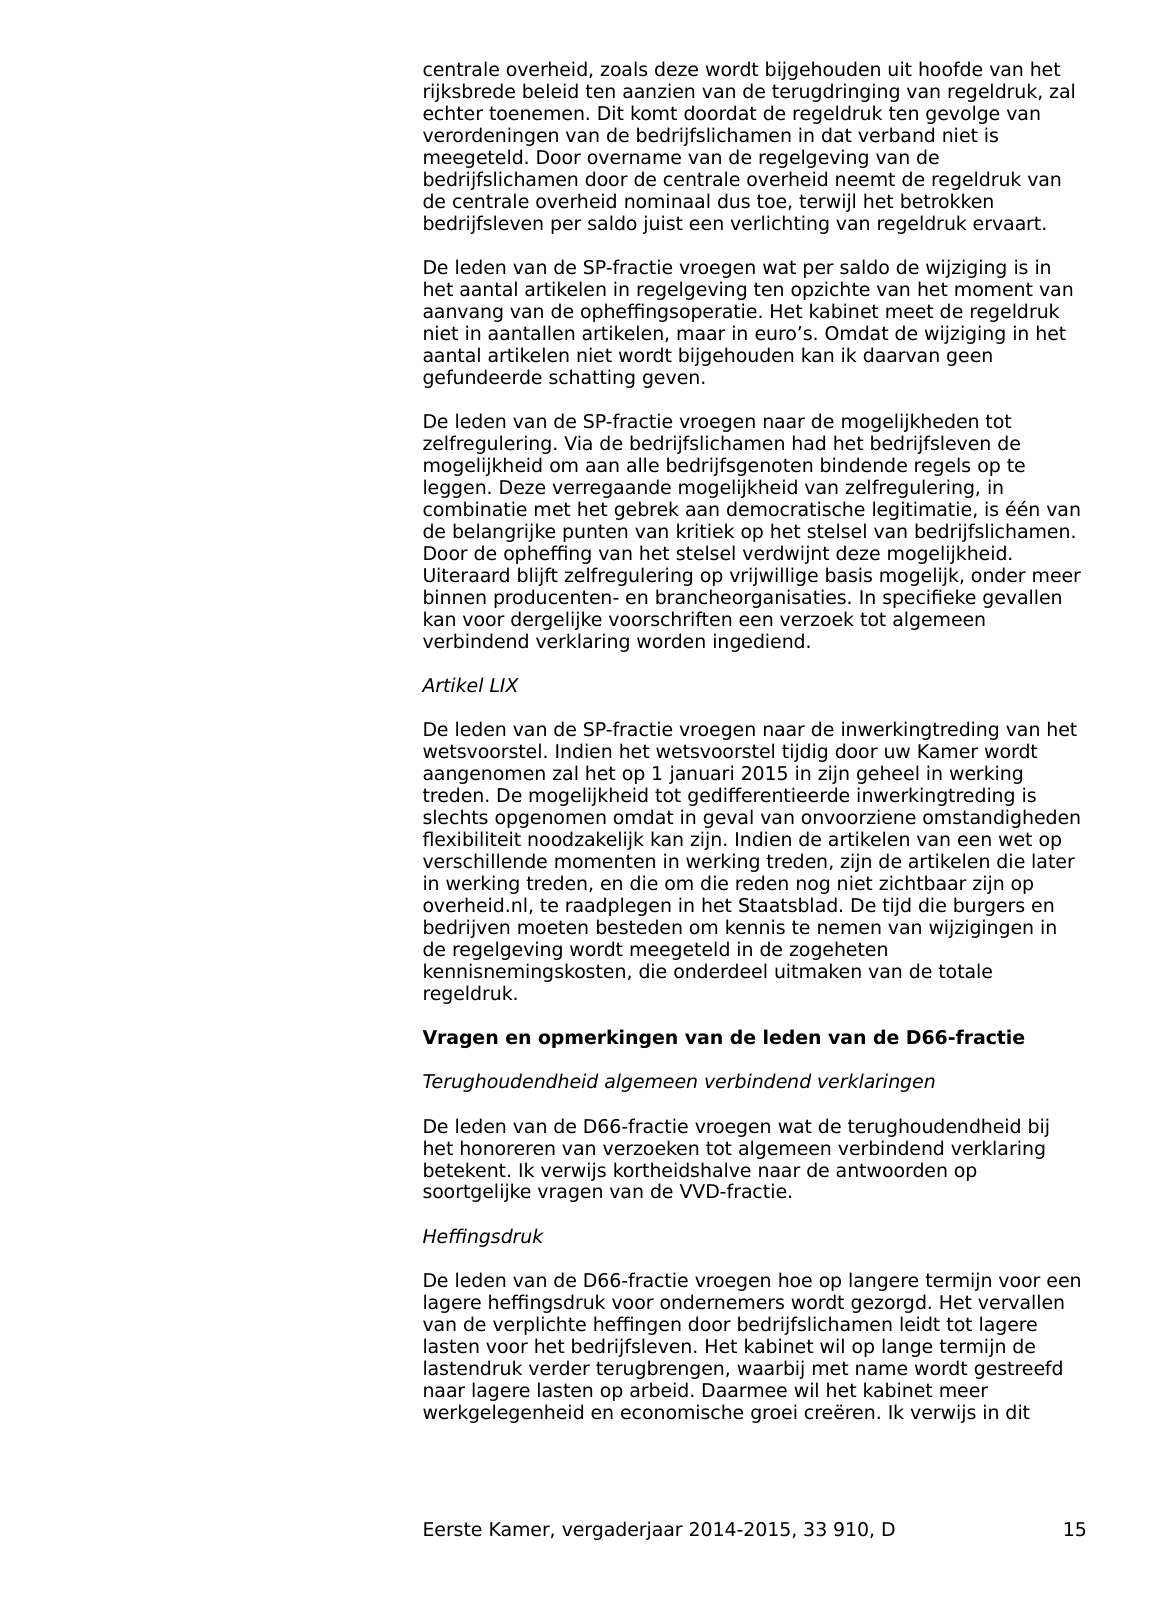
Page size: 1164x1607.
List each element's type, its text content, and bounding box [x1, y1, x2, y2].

subtitle Heffingsdruk [422, 1226, 1087, 1248]
subtitle Artikel LIX [422, 675, 1087, 697]
text De leden van de SP-fractie vroegen naar de mogelijkheden tot zelfregulering. Via de bedrijfslichamen had het bedrijfsleven de mogelijkheid om aan alle bedrijfsgenoten bindende regels op te leggen. Deze verregaande mogelijkheid van zelfregulering, in combinatie met het gebrek aan democratische legitimatie, is één van de belangrijke punten van kritiek op het stelsel van bedrijfslichamen. Door de opheffing van het stelsel verdwijnt deze mogelijkheid. Uiteraard blijft zelfregulering op vrijwillige basis mogelijk, onder meer binnen producenten- en brancheorganisaties. In specifieke gevallen kan voor dergelijke voorschriften een verzoek tot algemeen verbindend verklaring worden ingediend. [422, 411, 1087, 653]
text De leden van de SP-fractie vroegen naar de inwerkingtreding van het wetsvoorstel. Indien het wetsvoorstel tijdig door uw Kamer wordt aangenomen zal het op 1 januari 2015 in zijn geheel in werking treden. De mogelijkheid tot gedifferentieerde inwerkingtreding is slechts opgenomen omdat in geval van onvoorziene omstandigheden flexibiliteit noodzakelijk kan zijn. Indien de artikelen van een wet op verschillende momenten in werking treden, zijn de artikelen die later in werking treden, en die om die reden nog niet zichtbaar zijn op overheid.nl, te raadplegen in het Staatsblad. De tijd die burgers en bedrijven moeten besteden om kennis te nemen van wijzigingen in de regelgeving wordt meegeteld in de zogeheten kennisnemingskosten, die onderdeel uitmaken van de totale regeldruk. [422, 719, 1087, 1005]
subtitle Vragen en opmerkingen van de leden van de D66-fractie [422, 1027, 1087, 1049]
subtitle Terughoudendheid algemeen verbindend verklaringen [422, 1071, 1087, 1093]
text De leden van de SP-fractie vroegen wat per saldo de wijziging is in het aantal artikelen in regelgeving ten opzichte van het moment van aanvang van de opheffingsoperatie. Het kabinet meet de regeldruk niet in aantallen artikelen, maar in euro’s. Omdat de wijziging in het aantal artikelen niet wordt bijgehouden kan ik daarvan geen gefundeerde schatting geven. [422, 257, 1087, 389]
text centrale overheid, zoals deze wordt bijgehouden uit hoofde van het rijksbrede beleid ten aanzien van de terugdringing van regeldruk, zal echter toenemen. Dit komt doordat de regeldruk ten gevolge van verordeningen van de bedrijfslichamen in dat verband niet is meegeteld. Door overname van de regelgeving van de bedrijfslichamen door de centrale overheid neemt de regeldruk van de centrale overheid nominaal dus toe, terwijl het betrokken bedrijfsleven per saldo juist een verlichting van regeldruk ervaart. [422, 59, 1087, 235]
text De leden van de D66-fractie vroegen hoe op langere termijn voor een lagere heffingsdruk voor ondernemers wordt gezorgd. Het vervallen van de verplichte heffingen door bedrijfslichamen leidt tot lagere lasten voor het bedrijfsleven. Het kabinet wil op lange termijn de lastendruk verder terugbrengen, waarbij met name wordt gestreefd naar lagere lasten op arbeid. Daarmee wil het kabinet meer werkgelegenheid en economische groei creëren. Ik verwijs in dit [422, 1270, 1087, 1424]
text De leden van de D66-fractie vroegen wat de terughoudendheid bij het honoreren van verzoeken tot algemeen verbindend verklaring betekent. Ik verwijs kortheidshalve naar de antwoorden op soortgelijke vragen van de VVD-fractie. [422, 1116, 1087, 1203]
